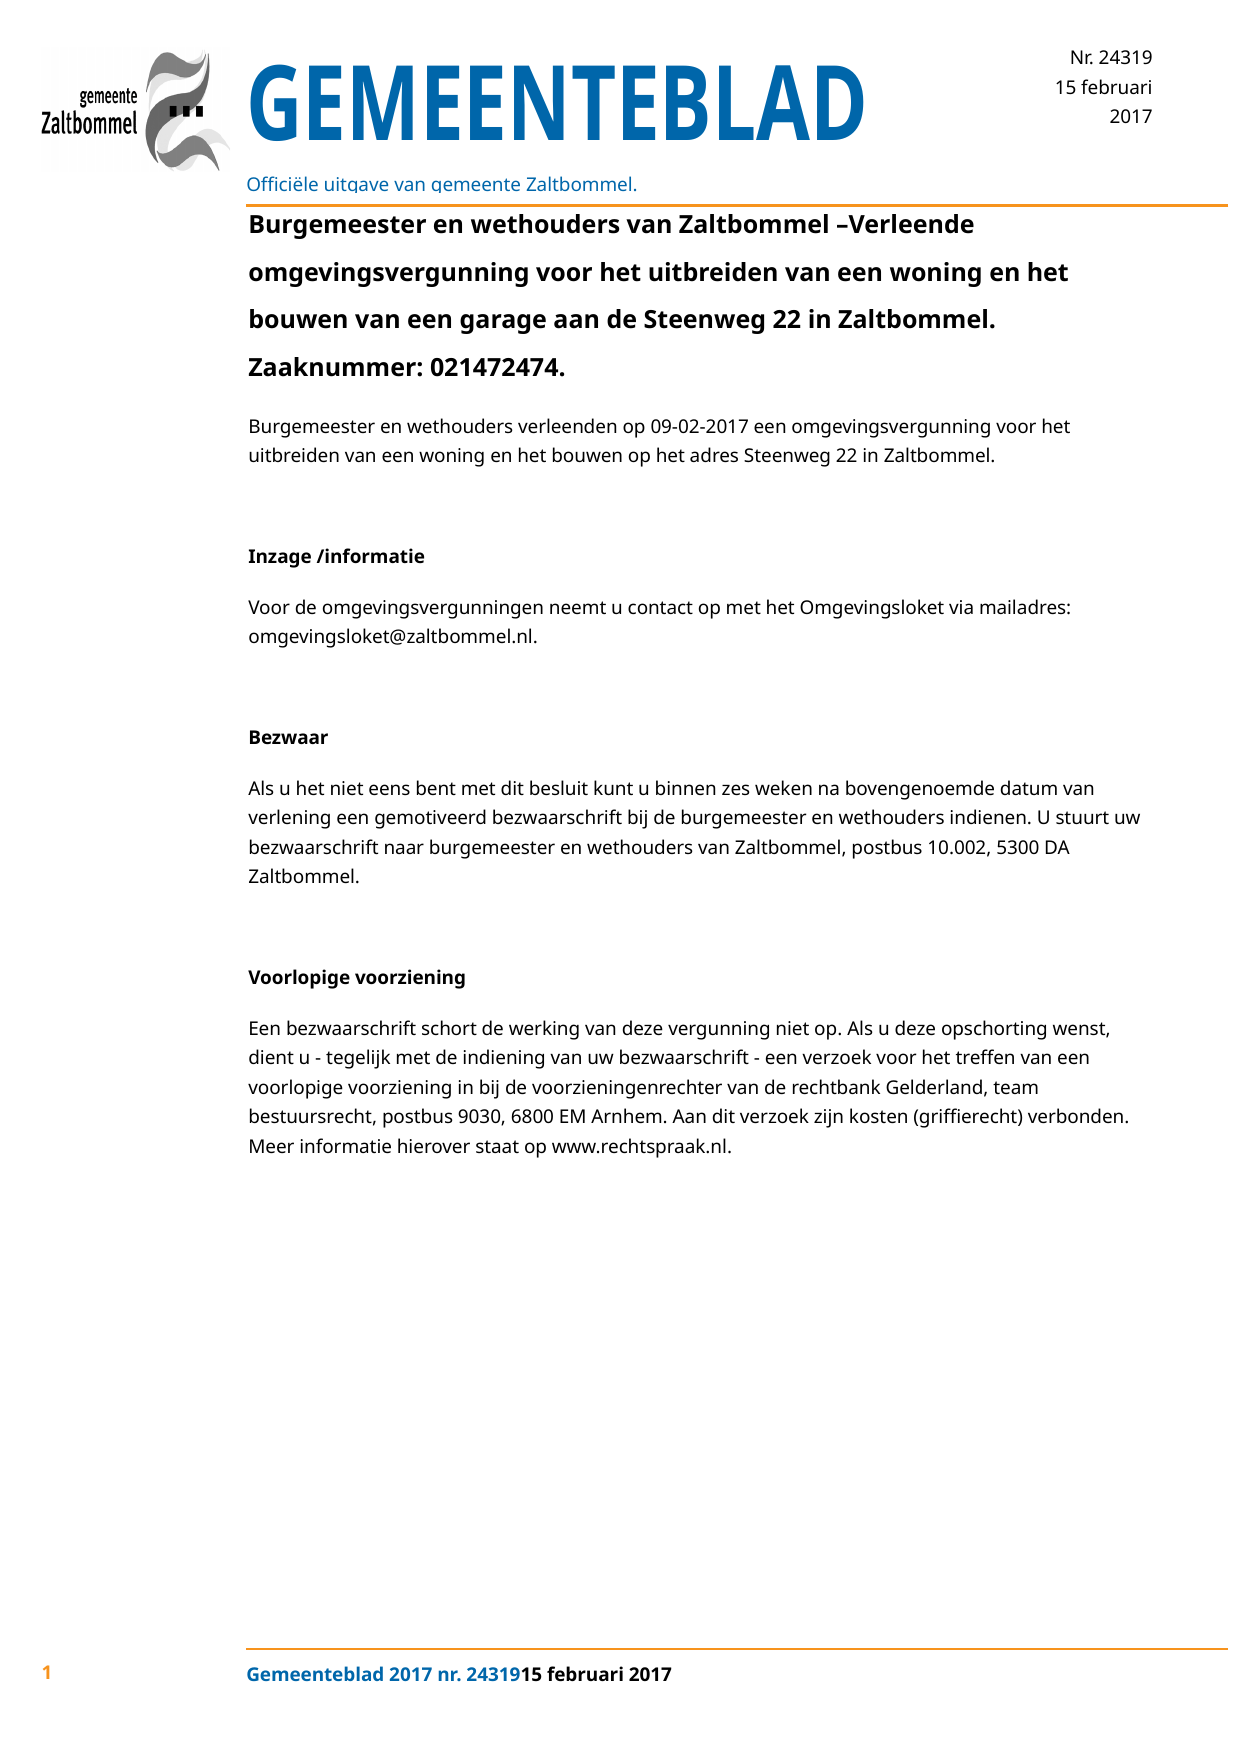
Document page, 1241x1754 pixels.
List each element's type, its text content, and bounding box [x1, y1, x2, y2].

picture [41, 47, 231, 172]
text Voorlopige voorziening [248, 964, 1152, 990]
text Bezwaar [248, 724, 1152, 750]
text Burgemeester en wethouders van Zaltbommel –Verleende omgevingsvergunning voor het uitbreiden van een woning en het bouwen van een garage aan de Steenweg 22 in Zaltbommel. Zaaknummer: 021472474. [248, 207, 1152, 384]
text Burgemeester en wethouders verleenden op 09-02-2017 een omgevingsvergunning voor het uitbreiden van een woning en het bouwen op het adres Steenweg 22 in Zaltbommel. [248, 413, 1152, 468]
text Een bezwaarschrift schort de werking van deze vergunning niet op. Als u deze opschorting wenst, dient u - tegelijk met de indiening van uw bezwaarschrift - een verzoek voor het treffen van een voorlopige voorziening in bij de voorzieningenrechter van de rechtbank Gelderland, team bestuursrecht, postbus 9030, 6800 EM Arnhem. Aan dit verzoek zijn kosten (griffierecht) verbonden. Meer informatie hierover staat op www.rechtspraak.nl. [248, 1015, 1152, 1159]
text Inzage /informatie [248, 543, 1152, 569]
text Voor de omgevingsvergunningen neemt u contact op met het Omgevingsloket via mailadres: omgevingsloket@zaltbommel.nl. [248, 594, 1152, 649]
text Als u het niet eens bent met dit besluit kunt u binnen zes weken na bovengenoemde datum van verlening een gemotiveerd bezwaarschrift bij de burgemeester en wethouders indienen. U stuurt uw bezwaarschrift naar burgemeester en wethouders van Zaltbommel, postbus 10.002, 5300 DA Zaltbommel. [248, 775, 1152, 889]
